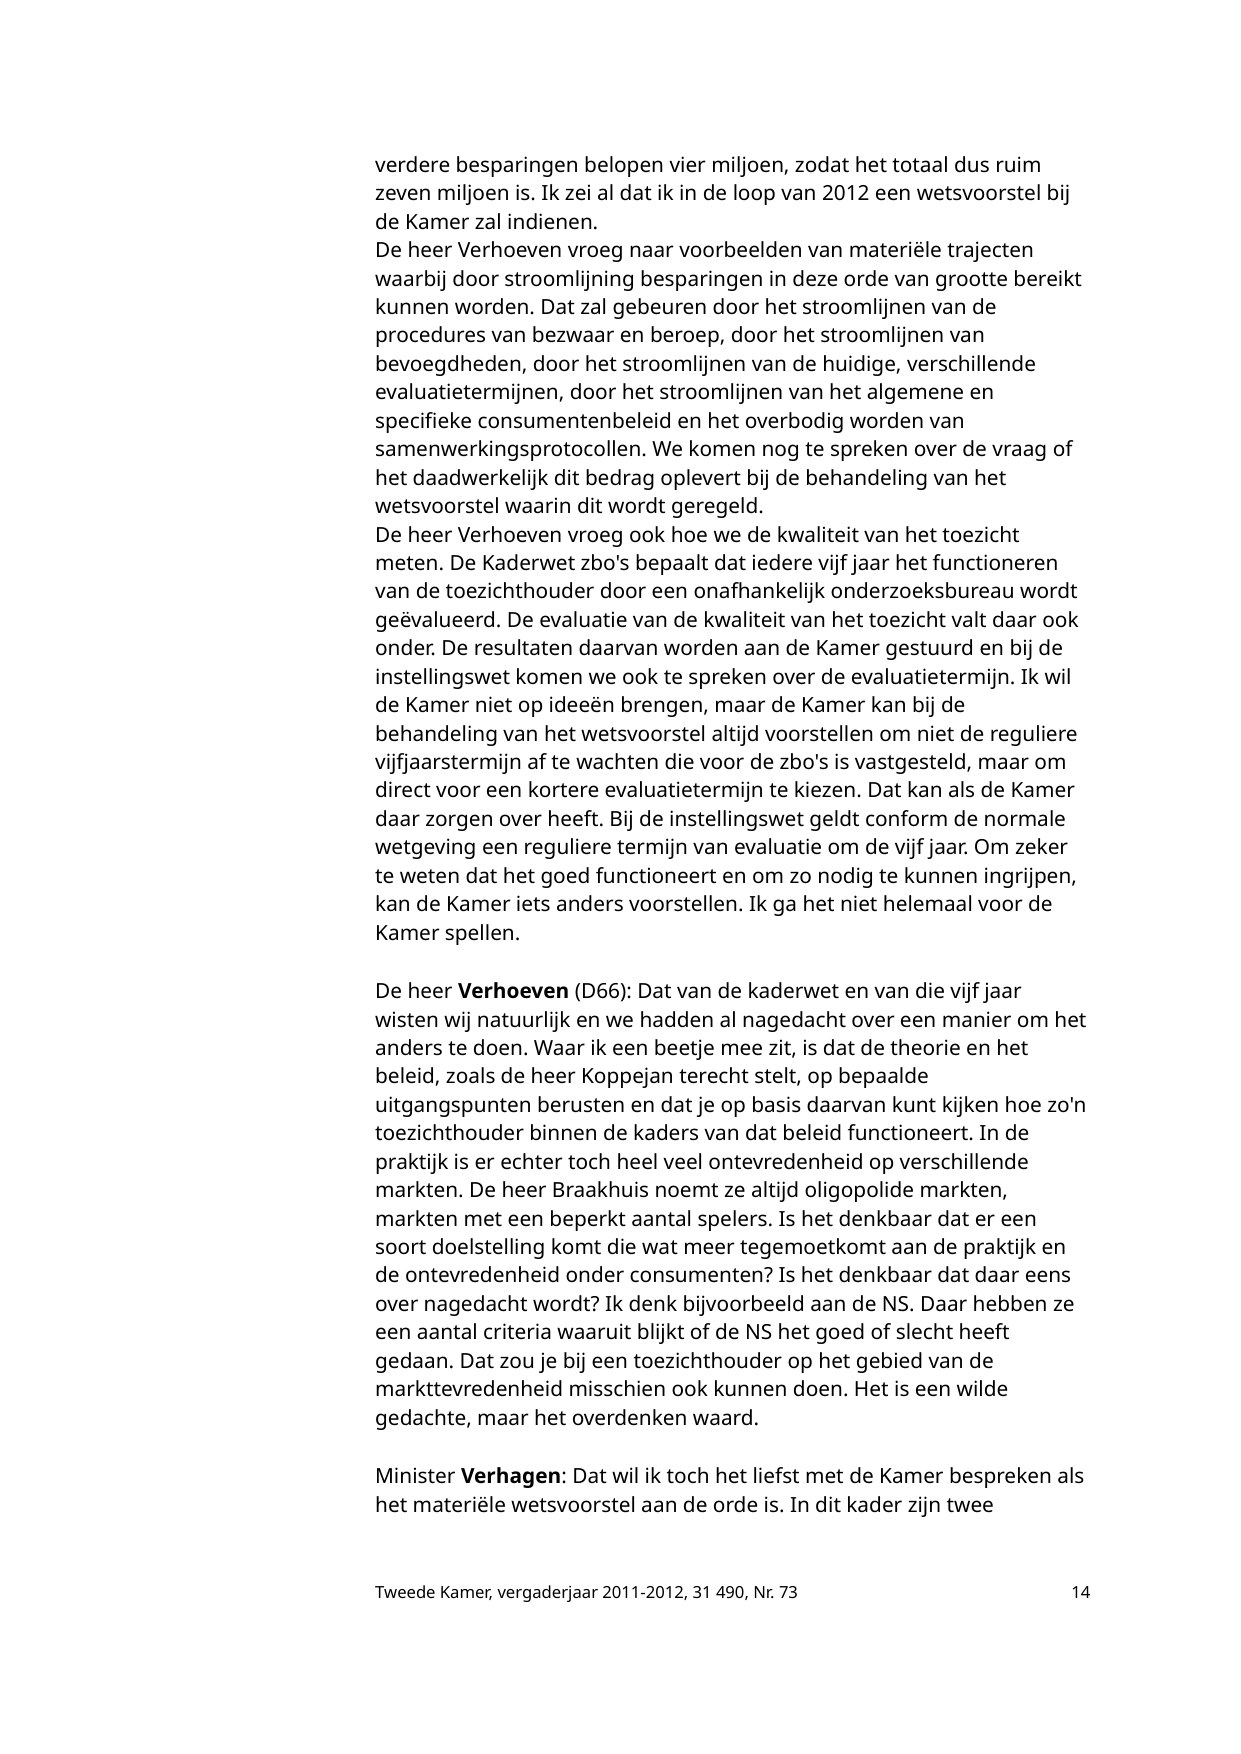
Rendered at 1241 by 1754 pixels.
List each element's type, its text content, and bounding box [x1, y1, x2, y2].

text De heer Verhoeven (D66): Dat van de kaderwet en van die vijf jaar wisten wij natuurlijk en we hadden al nagedacht over een manier om het anders te doen. Waar ik een beetje mee zit, is dat de theorie en het beleid, zoals de heer Koppejan terecht stelt, op bepaalde uitgangspunten berusten en dat je op basis daarvan kunt kijken hoe zo'n toezichthouder binnen de kaders van dat beleid functioneert. In de praktijk is er echter toch heel veel ontevredenheid op verschillende markten. De heer Braakhuis noemt ze altijd oligopolide markten, markten met een beperkt aantal spelers. Is het denkbaar dat er een soort doelstelling komt die wat meer tegemoetkomt aan de praktijk en de ontevredenheid onder consumenten? Is het denkbaar dat daar eens over nagedacht wordt? Ik denk bijvoorbeeld aan de NS. Daar hebben ze een aantal criteria waaruit blijkt of de NS het goed of slecht heeft gedaan. Dat zou je bij een toezichthouder op het gebied van de markttevredenheid misschien ook kunnen doen. Het is een wilde gedachte, maar het overdenken waard. [375, 976, 1090, 1431]
text De heer Verhoeven vroeg ook hoe we de kwaliteit van het toezicht meten. De Kaderwet zbo's bepaalt dat iedere vijf jaar het functioneren van de toezichthouder door een onafhankelijk onderzoeksbureau wordt geëvalueerd. De evaluatie van de kwaliteit van het toezicht valt daar ook onder. De resultaten daarvan worden aan de Kamer gestuurd en bij de instellingswet komen we ook te spreken over de evaluatietermijn. Ik wil de Kamer niet op ideeën brengen, maar de Kamer kan bij de behandeling van het wetsvoorstel altijd voorstellen om niet de reguliere vijfjaarstermijn af te wachten die voor de zbo's is vastgesteld, maar om direct voor een kortere evaluatietermijn te kiezen. Dat kan als de Kamer daar zorgen over heeft. Bij de instellingswet geldt conform de normale wetgeving een reguliere termijn van evaluatie om de vijf jaar. Om zeker te weten dat het goed functioneert en om zo nodig te kunnen ingrijpen, kan de Kamer iets anders voorstellen. Ik ga het niet helemaal voor de Kamer spellen. [375, 520, 1090, 946]
text Minister Verhagen: Dat wil ik toch het liefst met de Kamer bespreken als het materiële wetsvoorstel aan de orde is. In dit kader zijn twee [375, 1461, 1090, 1518]
text verdere besparingen belopen vier miljoen, zodat het totaal dus ruim zeven miljoen is. Ik zei al dat ik in de loop van 2012 een wetsvoorstel bij de Kamer zal indienen. [375, 150, 1090, 235]
text De heer Verhoeven vroeg naar voorbeelden van materiële trajecten waarbij door stroomlijning besparingen in deze orde van grootte bereikt kunnen worden. Dat zal gebeuren door het stroomlijnen van de procedures van bezwaar en beroep, door het stroomlijnen van bevoegdheden, door het stroomlijnen van de huidige, verschillende evaluatietermijnen, door het stroomlijnen van het algemene en specifieke consumentenbeleid en het overbodig worden van samenwerkingsprotocollen. We komen nog te spreken over de vraag of het daadwerkelijk dit bedrag oplevert bij de behandeling van het wetsvoorstel waarin dit wordt geregeld. [375, 235, 1090, 520]
